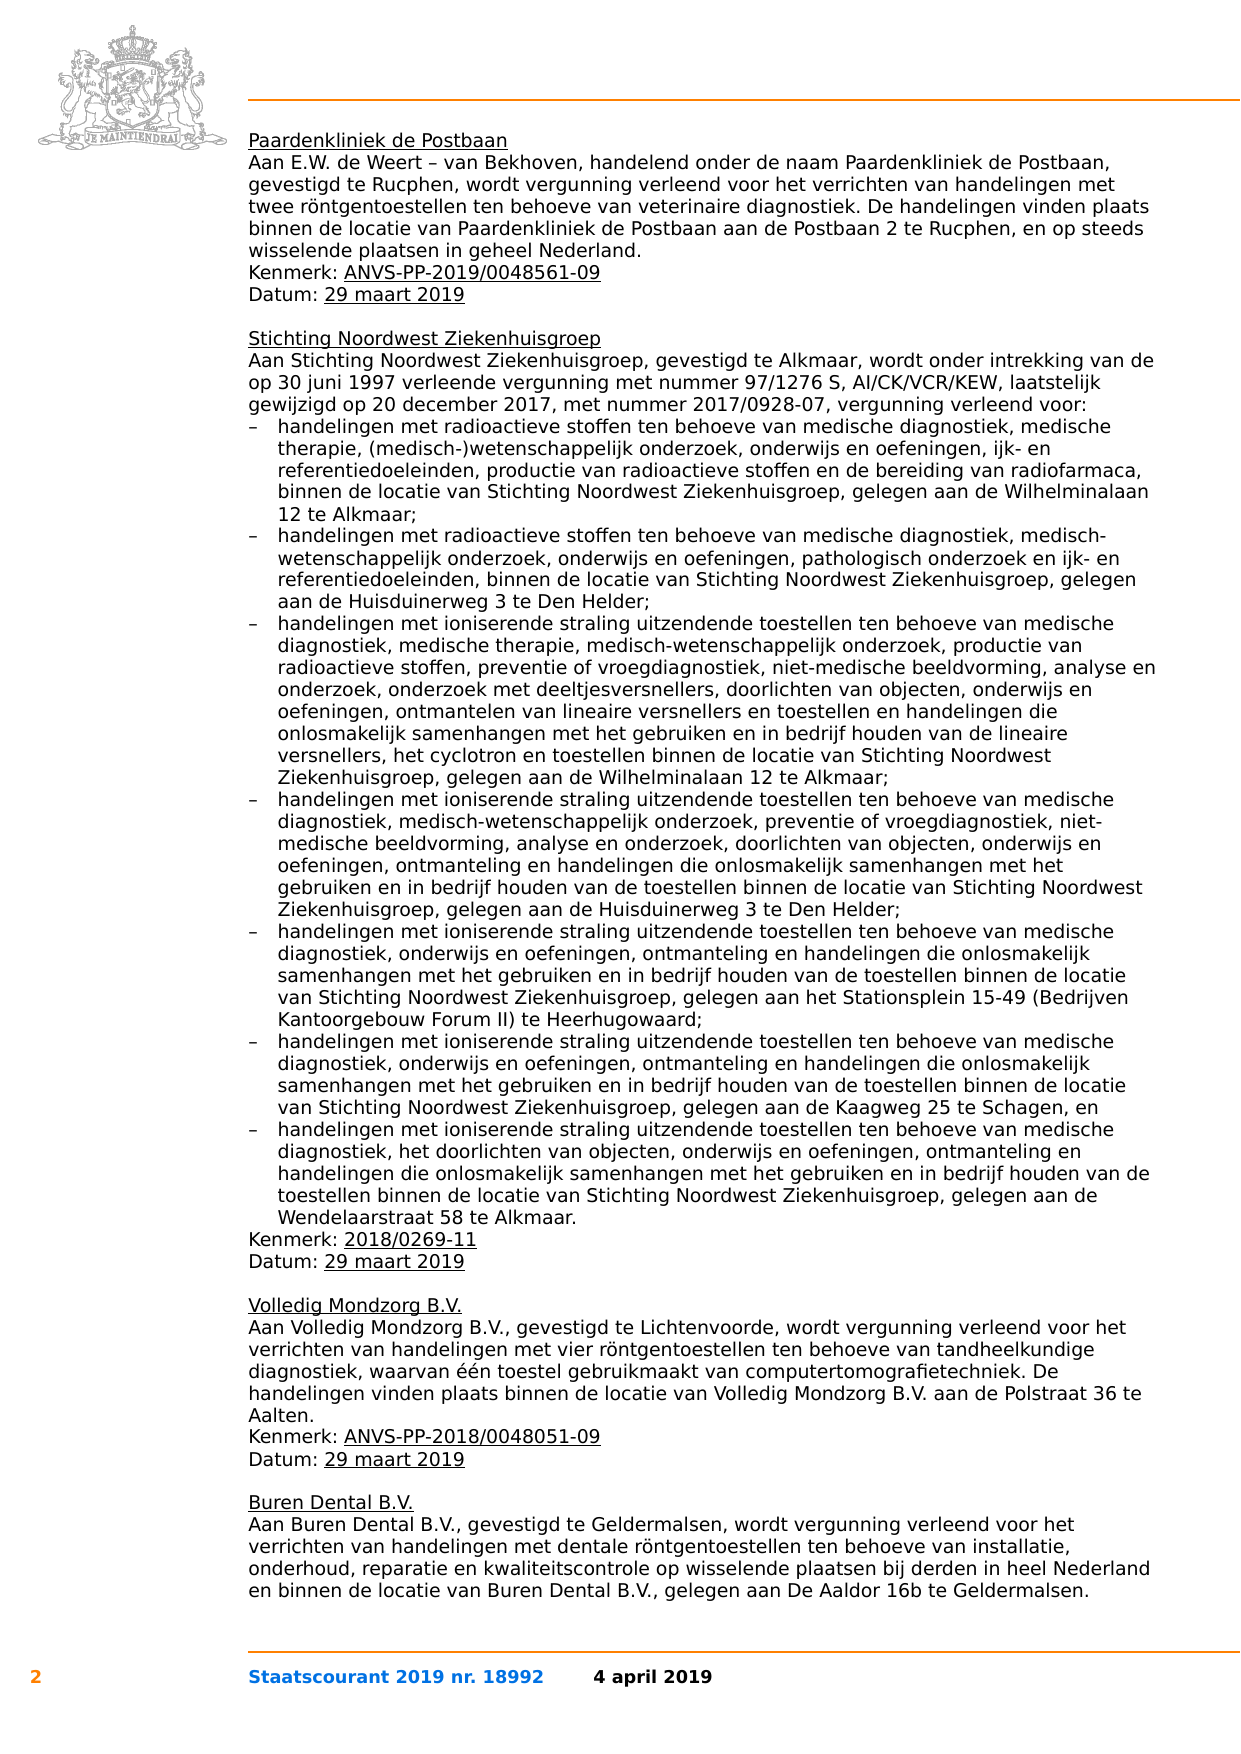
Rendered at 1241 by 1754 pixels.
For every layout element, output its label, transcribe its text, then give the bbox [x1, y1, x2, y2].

text – handelingen met ioniserende straling uitzendende toestellen ten behoeve van medische diagnostiek, medische therapie, medisch-wetenschappelijk onderzoek, productie van radioactieve stoffen, preventie of vroegdiagnostiek, niet-medische beeldvorming, analyse en onderzoek, onderzoek met deeltjesversnellers, doorlichten van objecten, onderwijs en oefeningen, ontmantelen van lineaire versnellers en toestellen en handelingen die onlosmakelijk samenhangen met het gebruiken en in bedrijf houden van de lineaire versnellers, het cyclotron en toestellen binnen de locatie van Stichting Noordwest Ziekenhuisgroep, gelegen aan de Wilhelminalaan 12 te Alkmaar; [248, 613, 1163, 789]
text Aan Volledig Mondzorg B.V., gevestigd te Lichtenvoorde, wordt vergunning verleend voor het verrichten van handelingen met vier röntgentoestellen ten behoeve van tandheelkundige diagnostiek, waarvan één toestel gebruikmaakt van computertomografietechniek. De handelingen vinden plaats binnen de locatie van Volledig Mondzorg B.V. aan de Polstraat 36 te Aalten. [248, 1317, 1163, 1426]
text Aan Buren Dental B.V., gevestigd te Geldermalsen, wordt vergunning verleend voor het verrichten van handelingen met dentale röntgentoestellen ten behoeve van installatie, onderhoud, reparatie en kwaliteitscontrole op wisselende plaatsen bij derden in heel Nederland en binnen de locatie van Buren Dental B.V., gelegen aan De Aaldor 16b te Geldermalsen. [248, 1514, 1163, 1602]
text – handelingen met radioactieve stoffen ten behoeve van medische diagnostiek, medisch-wetenschappelijk onderzoek, onderwijs en oefeningen, pathologisch onderzoek en ijk- en referentiedoeleinden, binnen de locatie van Stichting Noordwest Ziekenhuisgroep, gelegen aan de Huisduinerweg 3 te Den Helder; [248, 525, 1163, 613]
text Kenmerk: ANVS-PP-2019/0048561-09 [248, 262, 1163, 284]
text Buren Dental B.V. [248, 1492, 1163, 1514]
text Datum: 29 maart 2019 [248, 1448, 1163, 1470]
text – handelingen met ioniserende straling uitzendende toestellen ten behoeve van medische diagnostiek, onderwijs en oefeningen, ontmanteling en handelingen die onlosmakelijk samenhangen met het gebruiken en in bedrijf houden van de toestellen binnen de locatie van Stichting Noordwest Ziekenhuisgroep, gelegen aan het Stationsplein 15-49 (Bedrijven Kantoorgebouw Forum II) te Heerhugowaard; [248, 921, 1163, 1031]
text Datum: 29 maart 2019 [248, 284, 1163, 306]
text Datum: 29 maart 2019 [248, 1251, 1163, 1273]
text Aan E.W. de Weert – van Bekhoven, handelend onder de naam Paardenkliniek de Postbaan, gevestigd te Rucphen, wordt vergunning verleend voor het verrichten van handelingen met twee röntgentoestellen ten behoeve van veterinaire diagnostiek. De handelingen vinden plaats binnen de locatie van Paardenkliniek de Postbaan aan de Postbaan 2 te Rucphen, en op steeds wisselende plaatsen in geheel Nederland. [248, 152, 1163, 262]
text Aan Stichting Noordwest Ziekenhuisgroep, gevestigd te Alkmaar, wordt onder intrekking van de op 30 juni 1997 verleende vergunning met nummer 97/1276 S, AI/CK/VCR/KEW, laatstelijk gewijzigd op 20 december 2017, met nummer 2017/0928-07, vergunning verleend voor: [248, 349, 1163, 416]
text Stichting Noordwest Ziekenhuisgroep [248, 328, 1163, 349]
picture [38, 25, 227, 150]
text Volledig Mondzorg B.V. [248, 1294, 1163, 1317]
text Kenmerk: 2018/0269-11 [248, 1229, 1163, 1251]
text – handelingen met ioniserende straling uitzendende toestellen ten behoeve van medische diagnostiek, het doorlichten van objecten, onderwijs en oefeningen, ontmanteling en handelingen die onlosmakelijk samenhangen met het gebruiken en in bedrijf houden van de toestellen binnen de locatie van Stichting Noordwest Ziekenhuisgroep, gelegen aan de Wendelaarstraat 58 te Alkmaar. [248, 1119, 1163, 1229]
text Kenmerk: ANVS-PP-2018/0048051-09 [248, 1426, 1163, 1448]
text Paardenkliniek de Postbaan [248, 130, 1163, 152]
text – handelingen met ioniserende straling uitzendende toestellen ten behoeve van medische diagnostiek, onderwijs en oefeningen, ontmanteling en handelingen die onlosmakelijk samenhangen met het gebruiken en in bedrijf houden van de toestellen binnen de locatie van Stichting Noordwest Ziekenhuisgroep, gelegen aan de Kaagweg 25 te Schagen, en [248, 1031, 1163, 1119]
text – handelingen met ioniserende straling uitzendende toestellen ten behoeve van medische diagnostiek, medisch-wetenschappelijk onderzoek, preventie of vroegdiagnostiek, niet-medische beeldvorming, analyse en onderzoek, doorlichten van objecten, onderwijs en oefeningen, ontmanteling en handelingen die onlosmakelijk samenhangen met het gebruiken en in bedrijf houden van de toestellen binnen de locatie van Stichting Noordwest Ziekenhuisgroep, gelegen aan de Huisduinerweg 3 te Den Helder; [248, 789, 1163, 921]
text – handelingen met radioactieve stoffen ten behoeve van medische diagnostiek, medische therapie, (medisch-)wetenschappelijk onderzoek, onderwijs en oefeningen, ijk- en referentiedoeleinden, productie van radioactieve stoffen en de bereiding van radiofarmaca, binnen de locatie van Stichting Noordwest Ziekenhuisgroep, gelegen aan de Wilhelminalaan 12 te Alkmaar; [248, 416, 1163, 525]
